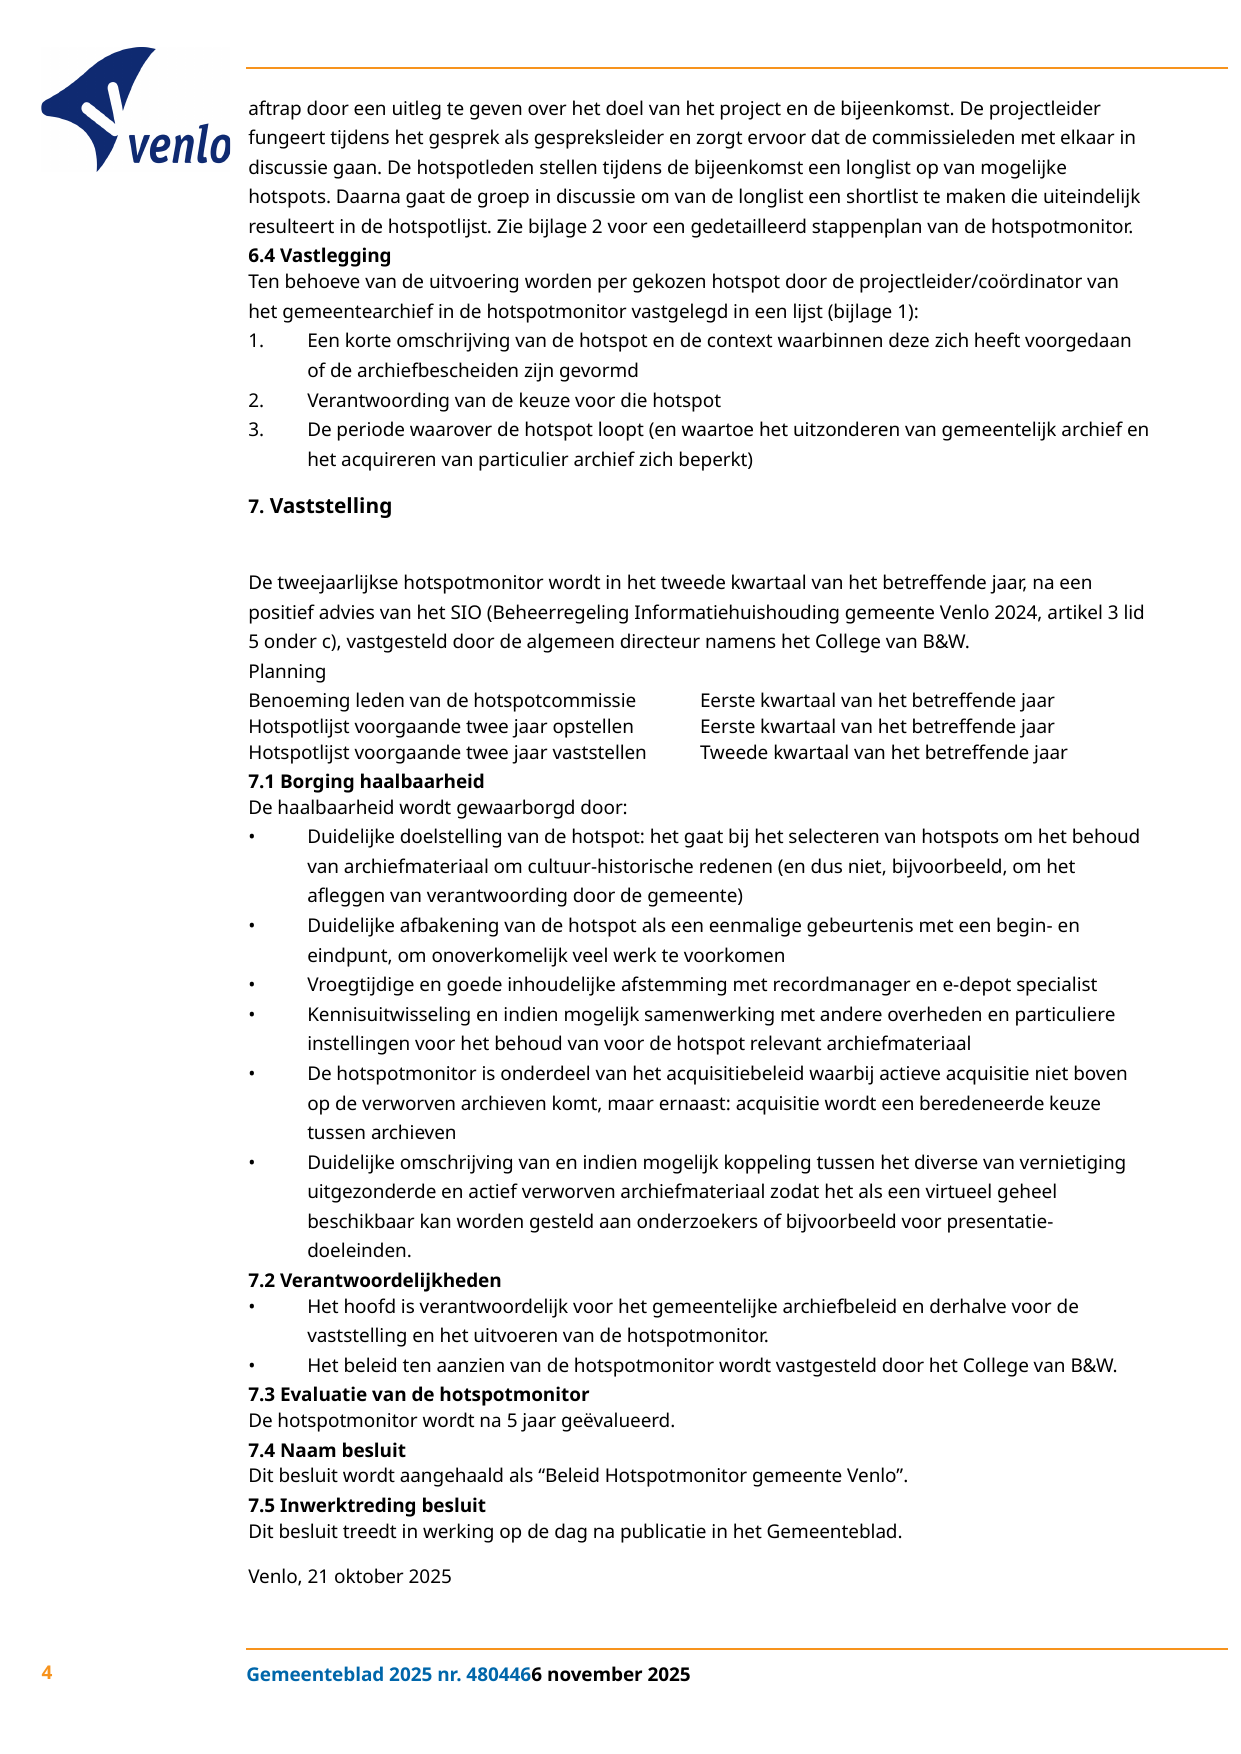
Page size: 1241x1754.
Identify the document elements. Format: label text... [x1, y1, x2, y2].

text Planning [248, 658, 1152, 684]
text De haalbaarheid wordt gewaarborgd door: [248, 794, 1152, 819]
text 7.4 Naam besluit [248, 1437, 1152, 1463]
list Duidelijke omschrijving van en indien mogelijk koppeling tussen het diverse van vernietiging uitgezonderde en actief verworven archiefmateriaal zodat het als een virtueel geheel beschikbaar kan worden gesteld aan onderzoekers of bijvoorbeeld voor presentatie-doeleinden. [248, 1149, 1152, 1263]
list Verantwoording van de keuze voor die hotspot [248, 387, 1152, 412]
list De hotspotmonitor is onderdeel van het acquisitiebeleid waarbij actieve acquisitie niet boven op de verworven archieven komt, maar ernaast: acquisitie wordt een beredeneerde keuze tussen archieven [248, 1060, 1152, 1145]
text Dit besluit wordt aangehaald als “Beleid Hotspotmonitor gemeente Venlo”. [248, 1463, 1152, 1488]
list Duidelijke afbakening van de hotspot als een eenmalige gebeurtenis met een begin- en eindpunt, om onoverkomelijk veel werk te voorkomen [248, 912, 1152, 967]
table_cell Hotspotlijst voorgaande twee jaar vaststellen [248, 739, 700, 765]
text 7. Vaststelling [248, 492, 1152, 520]
list Het beleid ten aanzien van de hotspotmonitor wordt vastgesteld door het College van B&W. [248, 1352, 1152, 1378]
table_header Benoeming leden van de hotspotcommissie [248, 688, 700, 713]
text De hotspotmonitor wordt na 5 jaar geëvalueerd. [248, 1407, 1152, 1433]
text 7.2 Verantwoordelijkheden [248, 1267, 1152, 1293]
text De tweejaarlijkse hotspotmonitor wordt in het tweede kwartaal van het betreffende jaar, na een positief advies van het SIO (Beheerregeling Informatiehuishouding gemeente Venlo 2024, artikel 3 lid 5 onder c), vastgesteld door de algemeen directeur namens het College van B&W. [248, 569, 1152, 654]
table_cell Hotspotlijst voorgaande twee jaar opstellen [248, 714, 700, 739]
text 7.3 Evaluatie van de hotspotmonitor [248, 1382, 1152, 1407]
text Ten behoeve van de uitvoering worden per gekozen hotspot door de projectleider/coördinator van het gemeentearchief in de hotspotmonitor vastgelegd in een lijst (bijlage 1): [248, 268, 1152, 324]
list Een korte omschrijving van de hotspot en de context waarbinnen deze zich heeft voorgedaan of de archiefbescheiden zijn gevormd [248, 328, 1152, 383]
list Duidelijke doelstelling van de hotspot: het gaat bij het selecteren van hotspots om het behoud van archiefmateriaal om cultuur-historische redenen (en dus niet, bijvoorbeeld, om het afleggen van verantwoording door de gemeente) [248, 823, 1152, 908]
text 7.1 Borging haalbaarheid [248, 768, 1152, 794]
list Vroegtijdige en goede inhoudelijke afstemming met recordmanager en e-depot specialist [248, 971, 1152, 997]
table_cell Eerste kwartaal van het betreffende jaar [700, 714, 1152, 739]
list Kennisuitwisseling en indien mogelijk samenwerking met andere overheden en particuliere instellingen voor het behoud van voor de hotspot relevant archiefmateriaal [248, 1001, 1152, 1056]
list Het hoofd is verantwoordelijk voor het gemeentelijke archiefbeleid en derhalve voor de vaststelling en het uitvoeren van de hotspotmonitor. [248, 1293, 1152, 1348]
text 6.4 Vastlegging [248, 243, 1152, 268]
table_header Eerste kwartaal van het betreffende jaar [700, 688, 1152, 713]
table_cell Tweede kwartaal van het betreffende jaar [700, 739, 1152, 765]
text Venlo, 21 oktober 2025 [248, 1564, 1152, 1589]
text Dit besluit treedt in werking op de dag na publicatie in het Gemeenteblad. [248, 1518, 1152, 1544]
picture [41, 47, 231, 172]
list De periode waarover de hotspot loopt (en waartoe het uitzonderen van gemeentelijk archief en het acquireren van particulier archief zich beperkt) [248, 416, 1152, 472]
text aftrap door een uitleg te geven over het doel van het project en de bijeenkomst. De projectleider fungeert tijdens het gesprek als gespreksleider en zorgt ervoor dat de commissieleden met elkaar in discussie gaan. De hotspotleden stellen tijdens de bijeenkomst een longlist op van mogelijke hotspots. Daarna gaat de groep in discussie om van de longlist een shortlist te maken die uiteindelijk resulteert in de hotspotlijst. Zie bijlage 2 voor een gedetailleerd stappenplan van de hotspotmonitor. [248, 95, 1152, 239]
text 7.5 Inwerktreding besluit [248, 1492, 1152, 1518]
